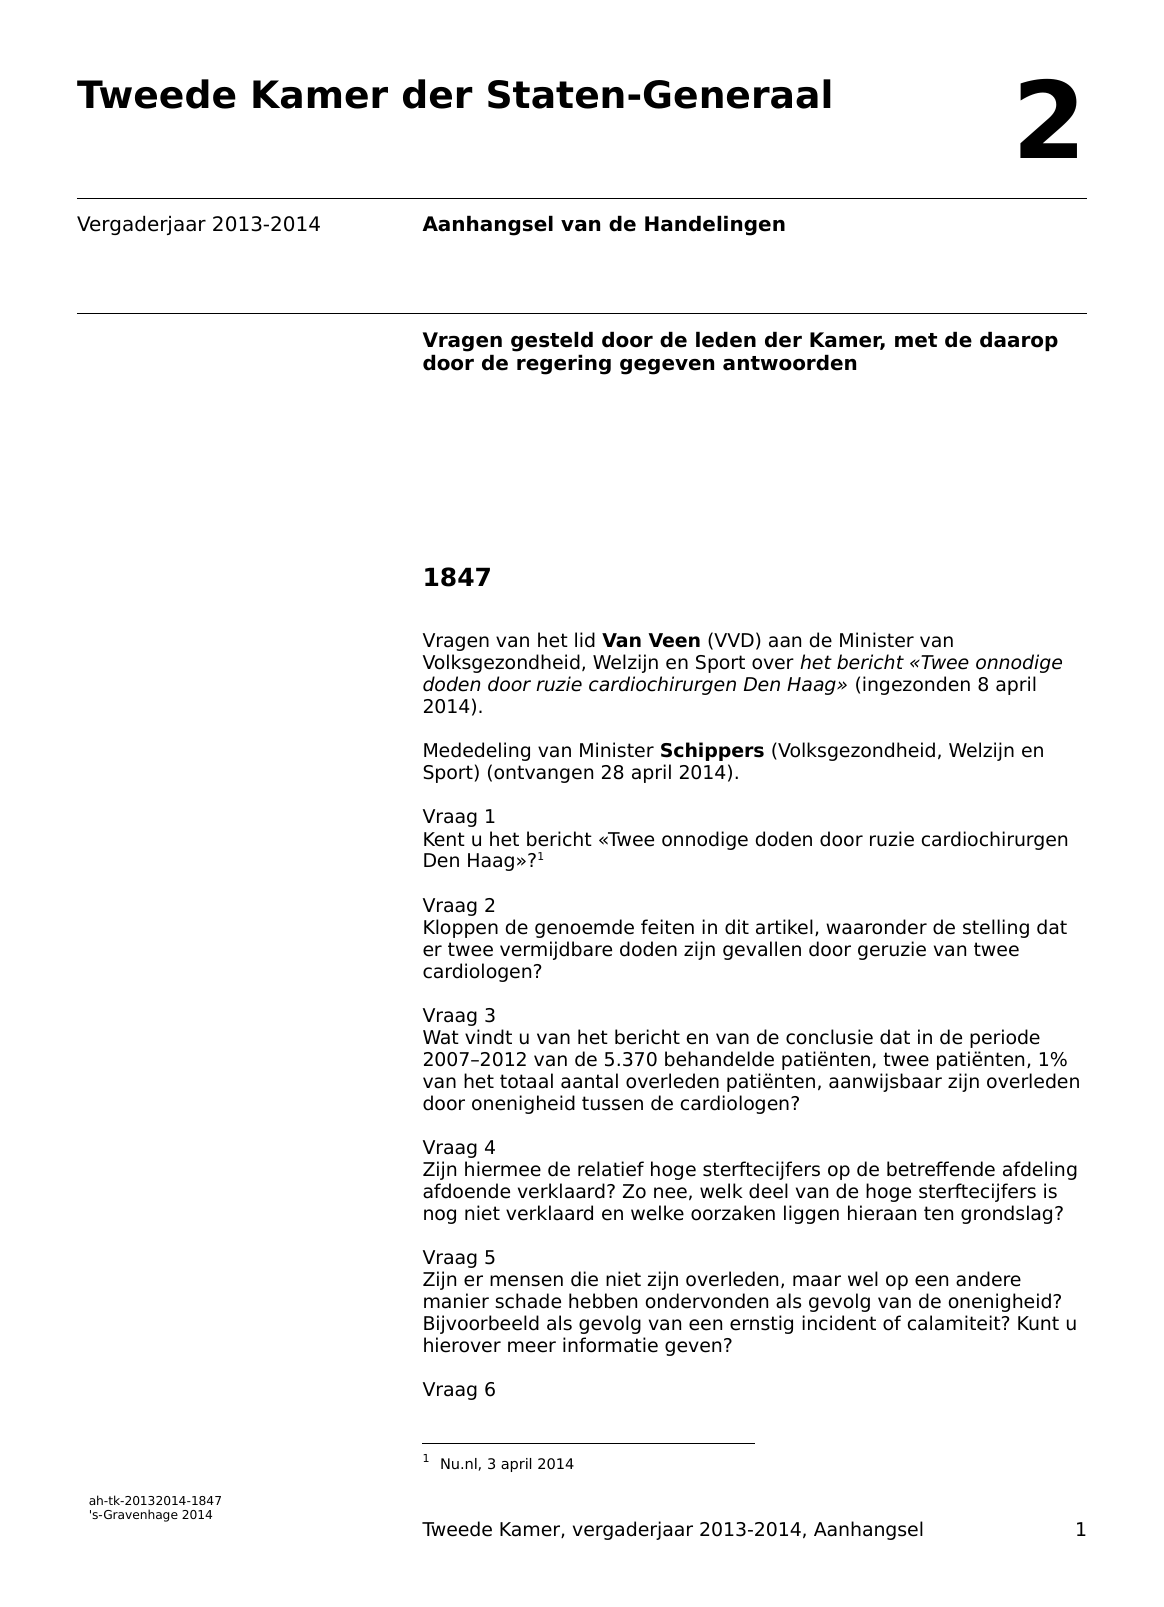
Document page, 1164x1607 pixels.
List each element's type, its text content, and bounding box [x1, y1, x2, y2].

text Zijn hiermee de relatief hoge sterftecijfers op de betreffende afdeling afdoende verklaard? Zo nee, welk deel van de hoge sterftecijfers is nog niet verklaard en welke oorzaken liggen hieraan ten grondslag? [422, 1159, 1087, 1225]
text Vraag 4 [422, 1137, 1087, 1159]
text ah-tk-20132014-1847 [88, 1494, 323, 1508]
text Mededeling van Minister Schippers (Volksgezondheid, Welzijn en Sport) (ontvangen 28 april 2014). [422, 740, 1087, 784]
table_header 2 [886, 59, 1087, 198]
text Vraag 3 [422, 1005, 1087, 1027]
text Nu.nl, 3 april 2014 [422, 1452, 1087, 1474]
table_cell Aanhangsel van de Handelingen [422, 199, 1087, 313]
text Vraag 6 [422, 1379, 1087, 1401]
text Vraag 1 [422, 806, 1087, 828]
text 's-Gravenhage 2014 [88, 1508, 323, 1522]
text Kent u het bericht «Twee onnodige doden door ruzie cardiochirurgen Den Haag»? [422, 828, 1087, 872]
table_header Tweede Kamer der Staten-Generaal [77, 59, 886, 198]
text Vraag 5 [422, 1247, 1087, 1269]
table_cell Vragen gesteld door de leden der Kamer, met de daarop door de regering gegeven antwoorden [422, 314, 1087, 375]
text Wat vindt u van het bericht en van de conclusie dat in de periode 2007–2012 van de 5.370 behandelde patiënten, twee patiënten, 1% van het totaal aantal overleden patiënten, aanwijsbaar zijn overleden door onenigheid tussen de cardiologen? [422, 1027, 1087, 1114]
text Zijn er mensen die niet zijn overleden, maar wel op een andere manier schade hebben ondervonden als gevolg van de onenigheid? Bijvoorbeeld als gevolg van een ernstig incident of calamiteit? Kunt u hierover meer informatie geven? [422, 1269, 1087, 1357]
text Vragen van het lid Van Veen (VVD) aan de Minister van Volksgezondheid, Welzijn en Sport over het bericht «Twee onnodige doden door ruzie cardiochirurgen Den Haag» (ingezonden 8 april 2014). [422, 630, 1087, 718]
table_cell [77, 314, 422, 375]
text 1847 [422, 563, 1087, 592]
table_cell Vergaderjaar 2013-2014 [77, 199, 422, 313]
text Kloppen de genoemde feiten in dit artikel, waaronder de stelling dat er twee vermijdbare doden zijn gevallen door geruzie van twee cardiologen? [422, 917, 1087, 982]
text Vraag 2 [422, 894, 1087, 917]
